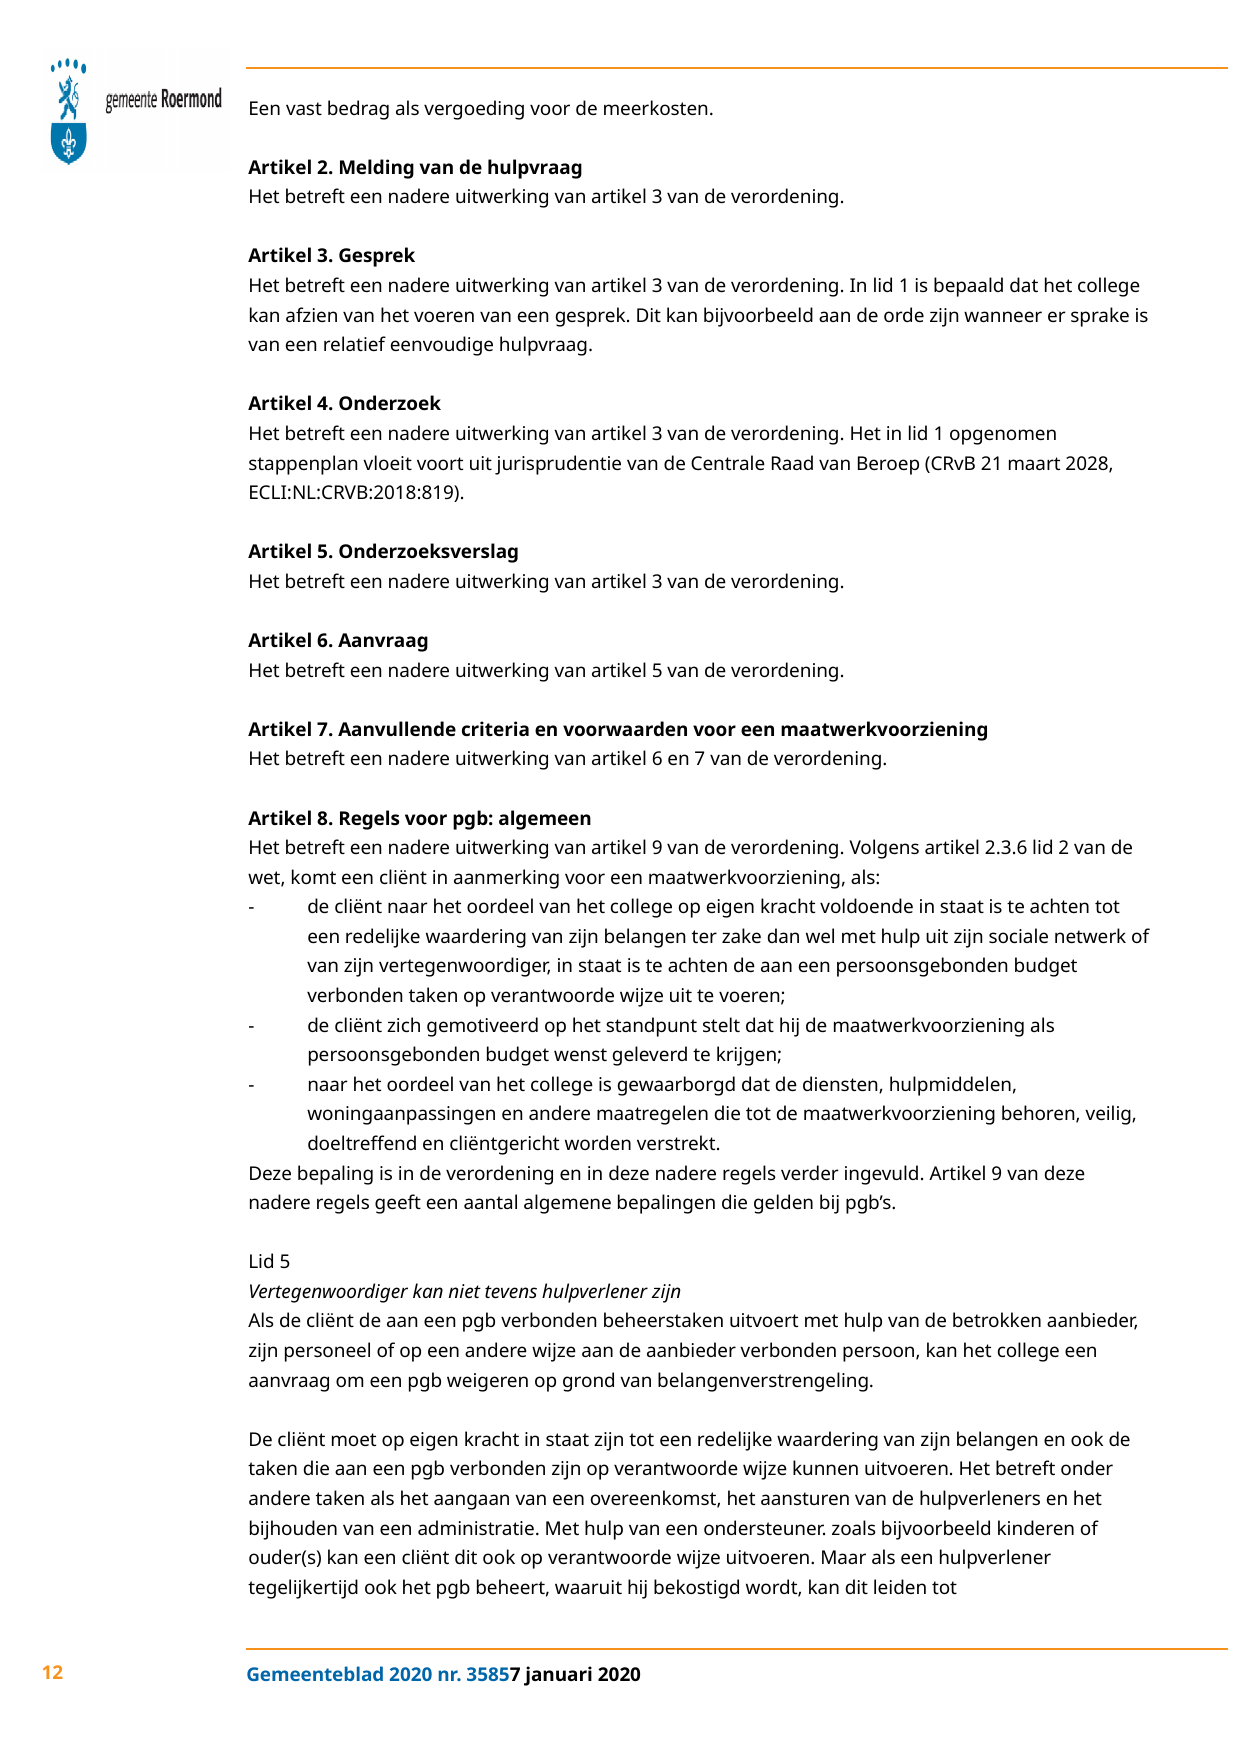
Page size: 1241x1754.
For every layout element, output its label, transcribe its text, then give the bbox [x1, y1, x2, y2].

list naar het oordeel van het college is gewaarborgd dat de diensten, hulpmiddelen, woningaanpassingen en andere maatregelen die tot de maatwerkvoorziening behoren, veilig, doeltreffend en cliëntgericht worden verstrekt. [248, 1071, 1152, 1156]
text Artikel 8. Regels voor pgb: algemeen [248, 805, 1152, 831]
text Het betreft een nadere uitwerking van artikel 6 en 7 van de verordening. [248, 746, 1152, 771]
list de cliënt zich gemotiveerd op het standpunt stelt dat hij de maatwerkvoorziening als persoonsgebonden budget wenst geleverd te krijgen; [248, 1012, 1152, 1067]
text Artikel 6. Aanvraag [248, 627, 1152, 653]
text Vertegenwoordiger kan niet tevens hulpverlener zijn [248, 1278, 1152, 1304]
picture [41, 47, 231, 172]
text Artikel 2. Melding van de hulpvraag [248, 154, 1152, 180]
text Lid 5 [248, 1248, 1152, 1274]
list de cliënt naar het oordeel van het college op eigen kracht voldoende in staat is te achten tot een redelijke waardering van zijn belangen ter zake dan wel met hulp uit zijn sociale netwerk of van zijn vertegenwoordiger, in staat is te achten de aan een persoonsgebonden budget verbonden taken op verantwoorde wijze uit te voeren; [248, 893, 1152, 1008]
text Als de cliënt de aan een pgb verbonden beheerstaken uitvoert met hulp van de betrokken aanbieder, zijn personeel of op een andere wijze aan de aanbieder verbonden persoon, kan het college een aanvraag om een pgb weigeren op grond van belangenverstrengeling. [248, 1308, 1152, 1393]
text Het betreft een nadere uitwerking van artikel 5 van de verordening. [248, 657, 1152, 683]
text Artikel 3. Gesprek [248, 243, 1152, 268]
text Het betreft een nadere uitwerking van artikel 3 van de verordening. Het in lid 1 opgenomen stappenplan vloeit voort uit jurisprudentie van de Centrale Raad van Beroep (CRvB 21 maart 2028, ECLI:NL:CRVB:2018:819). [248, 420, 1152, 505]
text Artikel 4. Onderzoek [248, 391, 1152, 416]
text Artikel 7. Aanvullende criteria en voorwaarden voor een maatwerkvoorziening [248, 716, 1152, 742]
text Een vast bedrag als vergoeding voor de meerkosten. [248, 95, 1152, 121]
text Het betreft een nadere uitwerking van artikel 3 van de verordening. In lid 1 is bepaald dat het college kan afzien van het voeren van een gesprek. Dit kan bijvoorbeeld aan de orde zijn wanneer er sprake is van een relatief eenvoudige hulpvraag. [248, 272, 1152, 357]
text Het betreft een nadere uitwerking van artikel 3 van de verordening. [248, 183, 1152, 209]
text Artikel 5. Onderzoeksverslag [248, 538, 1152, 564]
text De cliënt moet op eigen kracht in staat zijn tot een redelijke waardering van zijn belangen en ook de taken die aan een pgb verbonden zijn op verantwoorde wijze kunnen uitvoeren. Het betreft onder andere taken als het aangaan van een overeenkomst, het aansturen van de hulpverleners en het bijhouden van een administratie. Met hulp van een ondersteuner. zoals bijvoorbeeld kinderen of ouder(s) kan een cliënt dit ook op verantwoorde wijze uitvoeren. Maar als een hulpverlener tegelijkertijd ook het pgb beheert, waaruit hij bekostigd wordt, kan dit leiden tot [248, 1426, 1152, 1600]
text Het betreft een nadere uitwerking van artikel 9 van de verordening. Volgens artikel 2.3.6 lid 2 van de wet, komt een cliënt in aanmerking voor een maatwerkvoorziening, als: [248, 834, 1152, 890]
text Het betreft een nadere uitwerking van artikel 3 van de verordening. [248, 568, 1152, 594]
text Deze bepaling is in de verordening en in deze nadere regels verder ingevuld. Artikel 9 van deze nadere regels geeft een aantal algemene bepalingen die gelden bij pgb’s. [248, 1160, 1152, 1215]
